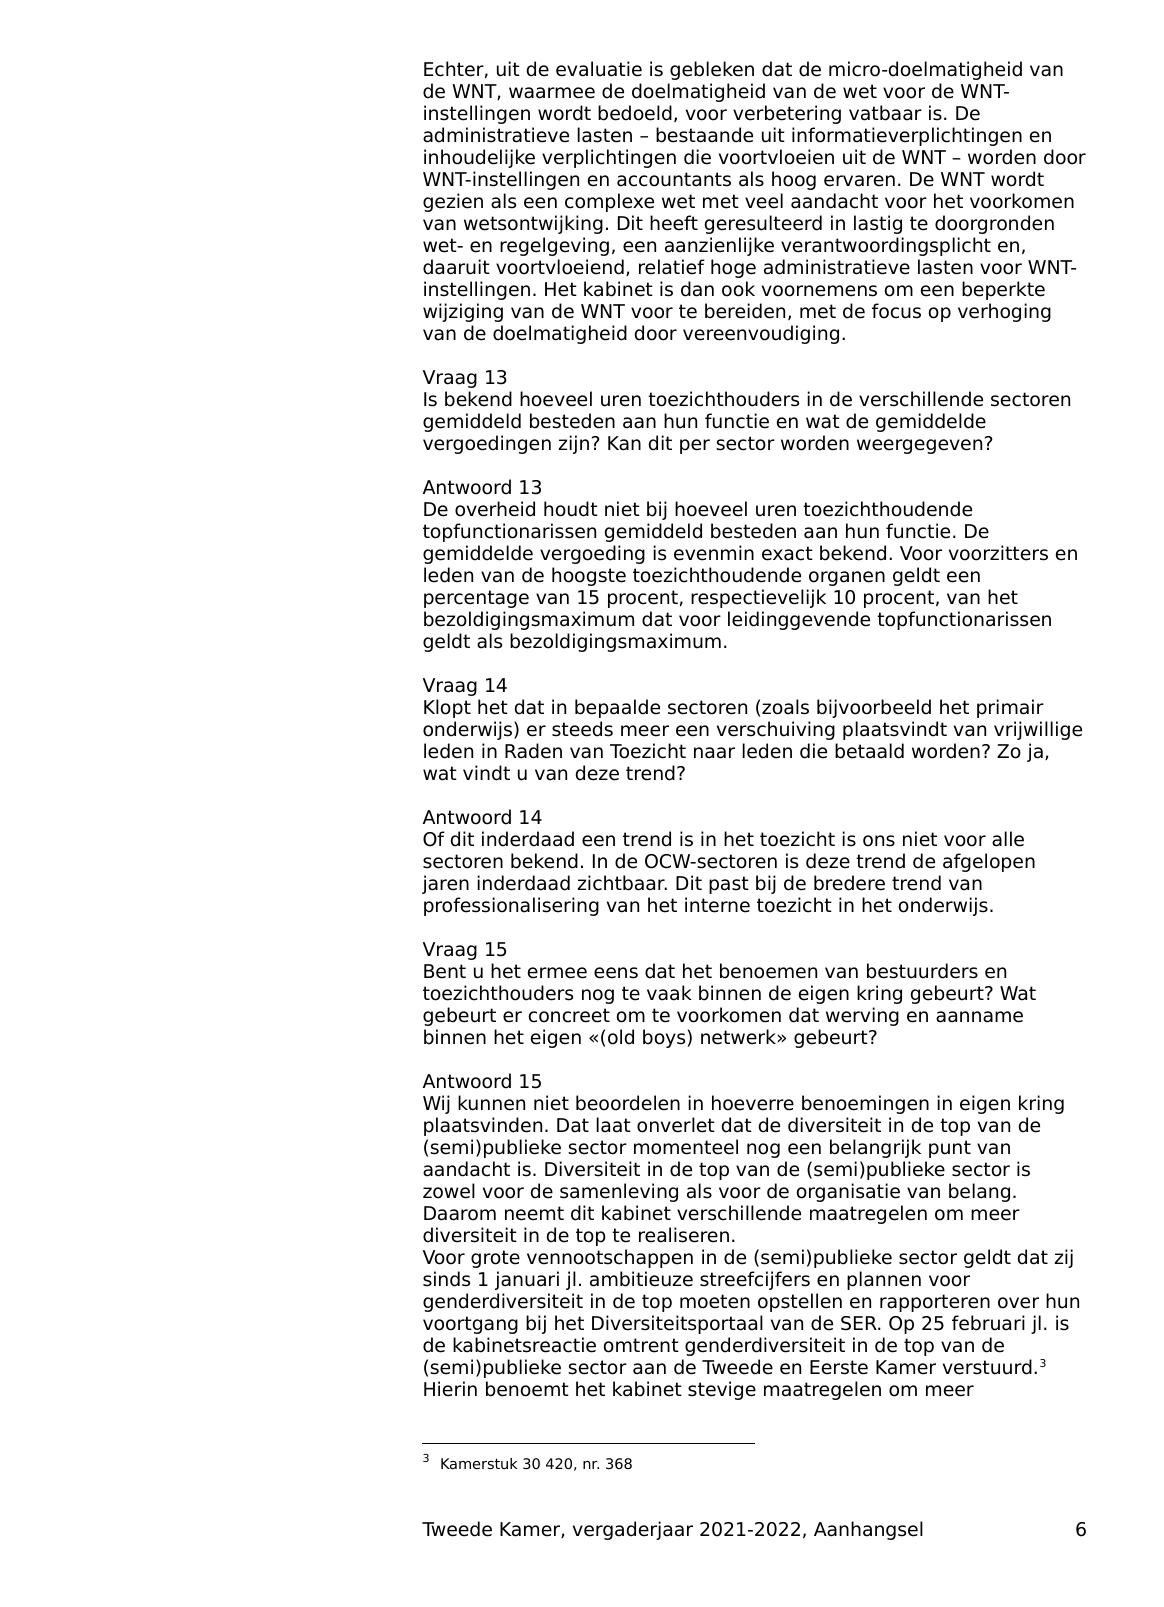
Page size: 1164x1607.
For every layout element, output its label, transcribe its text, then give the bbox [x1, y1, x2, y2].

text Of dit inderdaad een trend is in het toezicht is ons niet voor alle sectoren bekend. In de OCW-sectoren is deze trend de afgelopen jaren inderdaad zichtbaar. Dit past bij de bredere trend van professionalisering van het interne toezicht in het onderwijs. [422, 829, 1087, 917]
text Klopt het dat in bepaalde sectoren (zoals bijvoorbeeld het primair onderwijs) er steeds meer een verschuiving plaatsvindt van vrijwillige leden in Raden van Toezicht naar leden die betaald worden? Zo ja, wat vindt u van deze trend? [422, 697, 1087, 785]
text Vraag 15 [422, 939, 1087, 961]
text Antwoord 13 [422, 477, 1087, 499]
text Echter, uit de evaluatie is gebleken dat de micro-doelmatigheid van de WNT, waarmee de doelmatigheid van de wet voor de WNT-instellingen wordt bedoeld, voor verbetering vatbaar is. De administratieve lasten – bestaande uit informatieverplichtingen en inhoudelijke verplichtingen die voortvloeien uit de WNT – worden door WNT-instellingen en accountants als hoog ervaren. De WNT wordt gezien als een complexe wet met veel aandacht voor het voorkomen van wetsontwijking. Dit heeft geresulteerd in lastig te doorgronden wet- en regelgeving, een aanzienlijke verantwoordingsplicht en, daaruit voortvloeiend, relatief hoge administratieve lasten voor WNT-instellingen. Het kabinet is dan ook voornemens om een beperkte wijziging van de WNT voor te bereiden, met de focus op verhoging van de doelmatigheid door vereenvoudiging. [422, 59, 1087, 345]
text Vraag 14 [422, 675, 1087, 697]
text Is bekend hoeveel uren toezichthouders in de verschillende sectoren gemiddeld besteden aan hun functie en wat de gemiddelde vergoedingen zijn? Kan dit per sector worden weergegeven? [422, 389, 1087, 455]
text Vraag 13 [422, 367, 1087, 389]
text Antwoord 15 [422, 1071, 1087, 1093]
text Antwoord 14 [422, 807, 1087, 829]
text Bent u het ermee eens dat het benoemen van bestuurders en toezichthouders nog te vaak binnen de eigen kring gebeurt? Wat gebeurt er concreet om te voorkomen dat werving en aanname binnen het eigen «(old boys) netwerk» gebeurt? [422, 961, 1087, 1049]
text Kamerstuk 30 420, nr. 368 [422, 1452, 1087, 1474]
text De overheid houdt niet bij hoeveel uren toezichthoudende topfunctionarissen gemiddeld besteden aan hun functie. De gemiddelde vergoeding is evenmin exact bekend. Voor voorzitters en leden van de hoogste toezichthoudende organen geldt een percentage van 15 procent, respectievelijk 10 procent, van het bezoldigingsmaximum dat voor leidinggevende topfunctionarissen geldt als bezoldigingsmaximum. [422, 499, 1087, 653]
text Wij kunnen niet beoordelen in hoeverre benoemingen in eigen kring plaatsvinden. Dat laat onverlet dat de diversiteit in de top van de (semi)publieke sector momenteel nog een belangrijk punt van aandacht is. Diversiteit in de top van de (semi)publieke sector is zowel voor de samenleving als voor de organisatie van belang. Daarom neemt dit kabinet verschillende maatregelen om meer diversiteit in de top te realiseren. [422, 1093, 1087, 1247]
text Voor grote vennootschappen in de (semi)publieke sector geldt dat zij sinds 1 januari jl. ambitieuze streefcijfers en plannen voor genderdiversiteit in de top moeten opstellen en rapporteren over hun voortgang bij het Diversiteitsportaal van de SER. Op 25 februari jl. is de kabinetsreactie omtrent genderdiversiteit in de top van de (semi)publieke sector aan de Tweede en Eerste Kamer verstuurd. Hierin benoemt het kabinet stevige maatregelen om meer [422, 1247, 1087, 1401]
